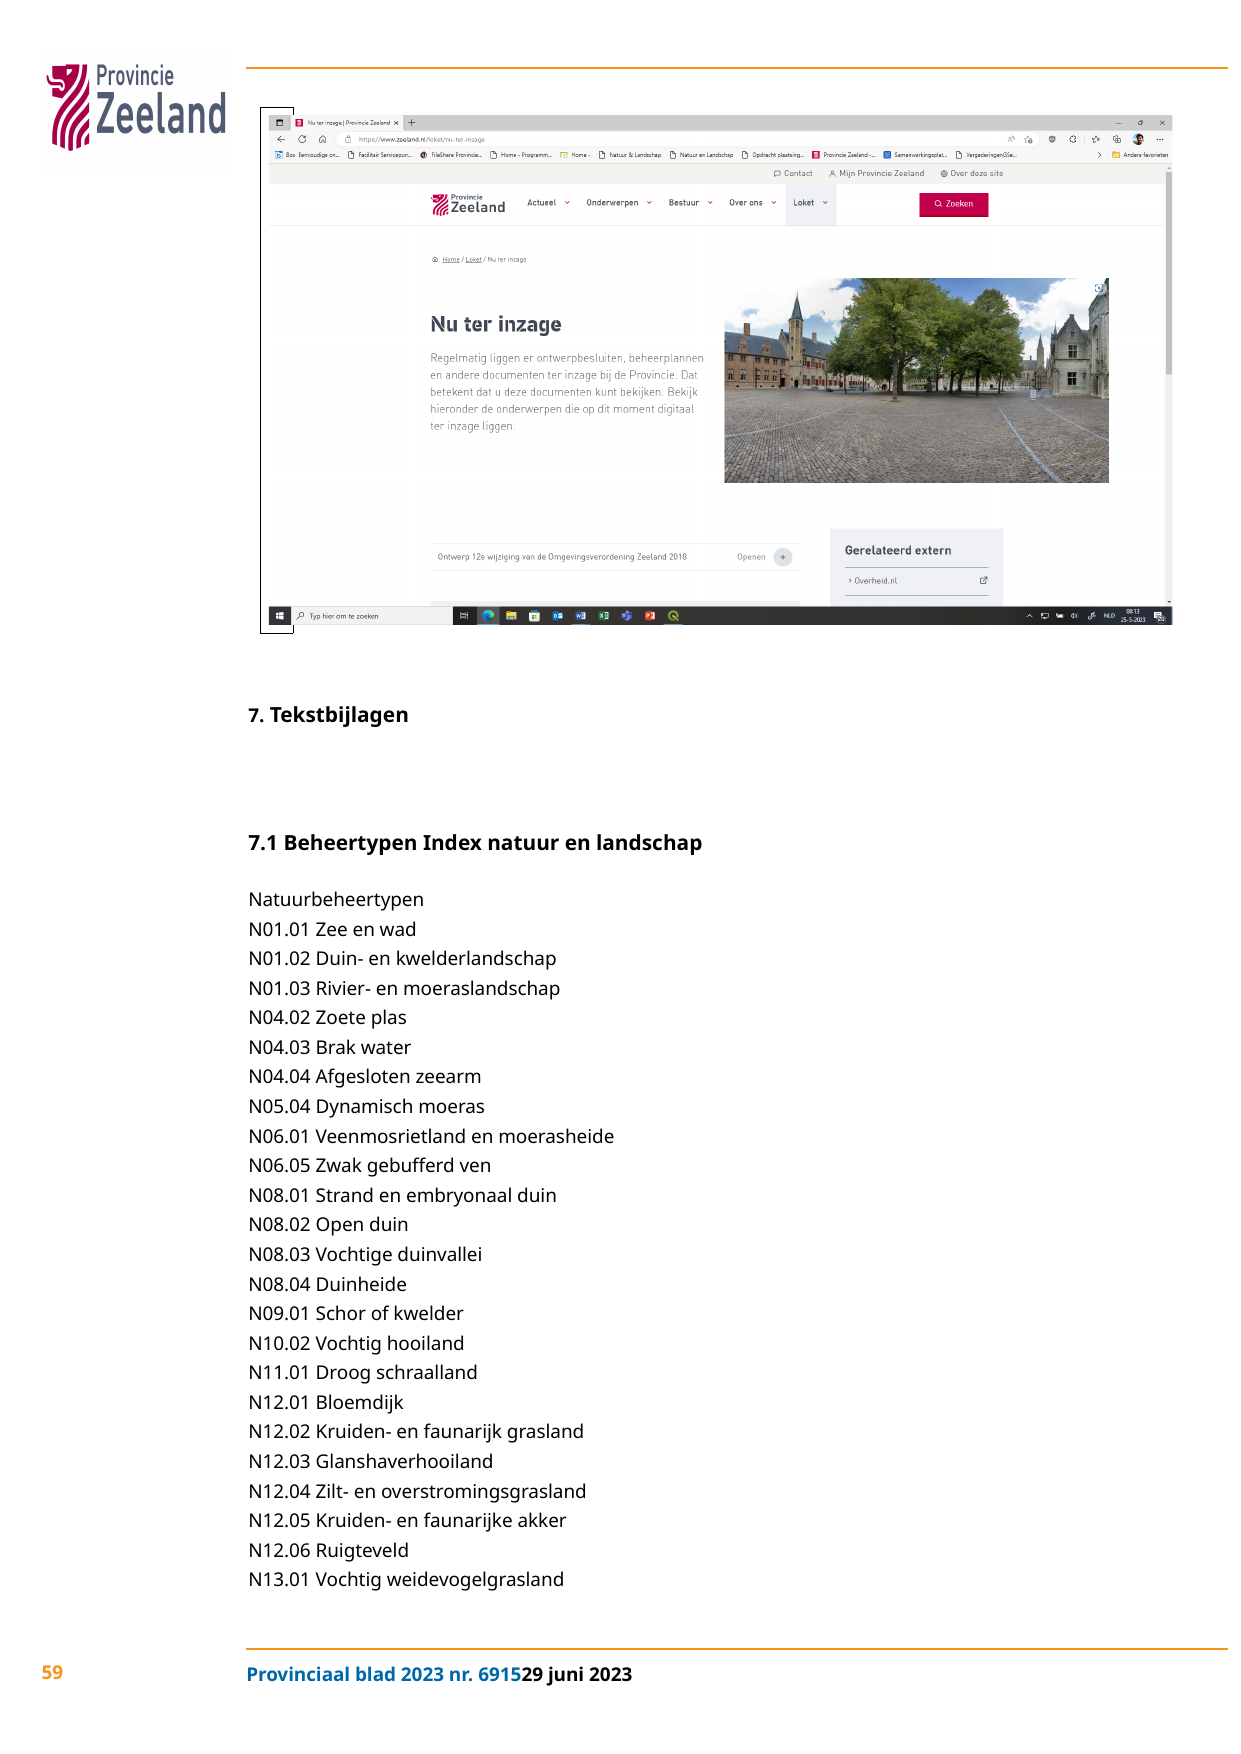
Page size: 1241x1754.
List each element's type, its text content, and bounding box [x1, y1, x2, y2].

text N12.02 Kruiden- en faunarijk grasland [248, 1419, 1152, 1444]
text N04.04 Afgesloten zeearm [248, 1064, 1152, 1089]
text N01.02 Duin- en kwelderlandschap [248, 945, 1152, 971]
text N04.02 Zoete plas [248, 1004, 1152, 1030]
text Natuurbeheertypen [248, 886, 1152, 912]
text N01.01 Zee en wad [248, 916, 1152, 942]
text N09.01 Schor of kwelder [248, 1300, 1152, 1326]
text N12.03 Glanshaverhooiland [248, 1448, 1152, 1474]
text N01.03 Rivier- en moeraslandschap [248, 975, 1152, 1001]
text 7. Tekstbijlagen [248, 700, 1152, 728]
text N08.02 Open duin [248, 1212, 1152, 1237]
picture [41, 47, 231, 172]
text N12.01 Bloemdijk [248, 1389, 1152, 1415]
text 7.1 Beheertypen Index natuur en landschap [248, 828, 1152, 857]
picture [268, 115, 1173, 625]
text N11.01 Droog schraalland [248, 1359, 1152, 1385]
text N10.02 Vochtig hooiland [248, 1330, 1152, 1356]
text N04.03 Brak water [248, 1034, 1152, 1060]
text N12.06 Ruigteveld [248, 1537, 1152, 1563]
text N08.01 Strand en embryonaal duin [248, 1182, 1152, 1208]
text N06.05 Zwak gebufferd ven [248, 1152, 1152, 1178]
text N05.04 Dynamisch moeras [248, 1093, 1152, 1119]
text N08.03 Vochtige duinvallei [248, 1241, 1152, 1267]
text N12.04 Zilt- en overstromingsgrasland [248, 1478, 1152, 1504]
text N08.04 Duinheide [248, 1271, 1152, 1297]
text N13.01 Vochtig weidevogelgrasland [248, 1567, 1152, 1592]
text N12.05 Kruiden- en faunarijke akker [248, 1507, 1152, 1533]
text N06.01 Veenmosrietland en moerasheide [248, 1123, 1152, 1149]
